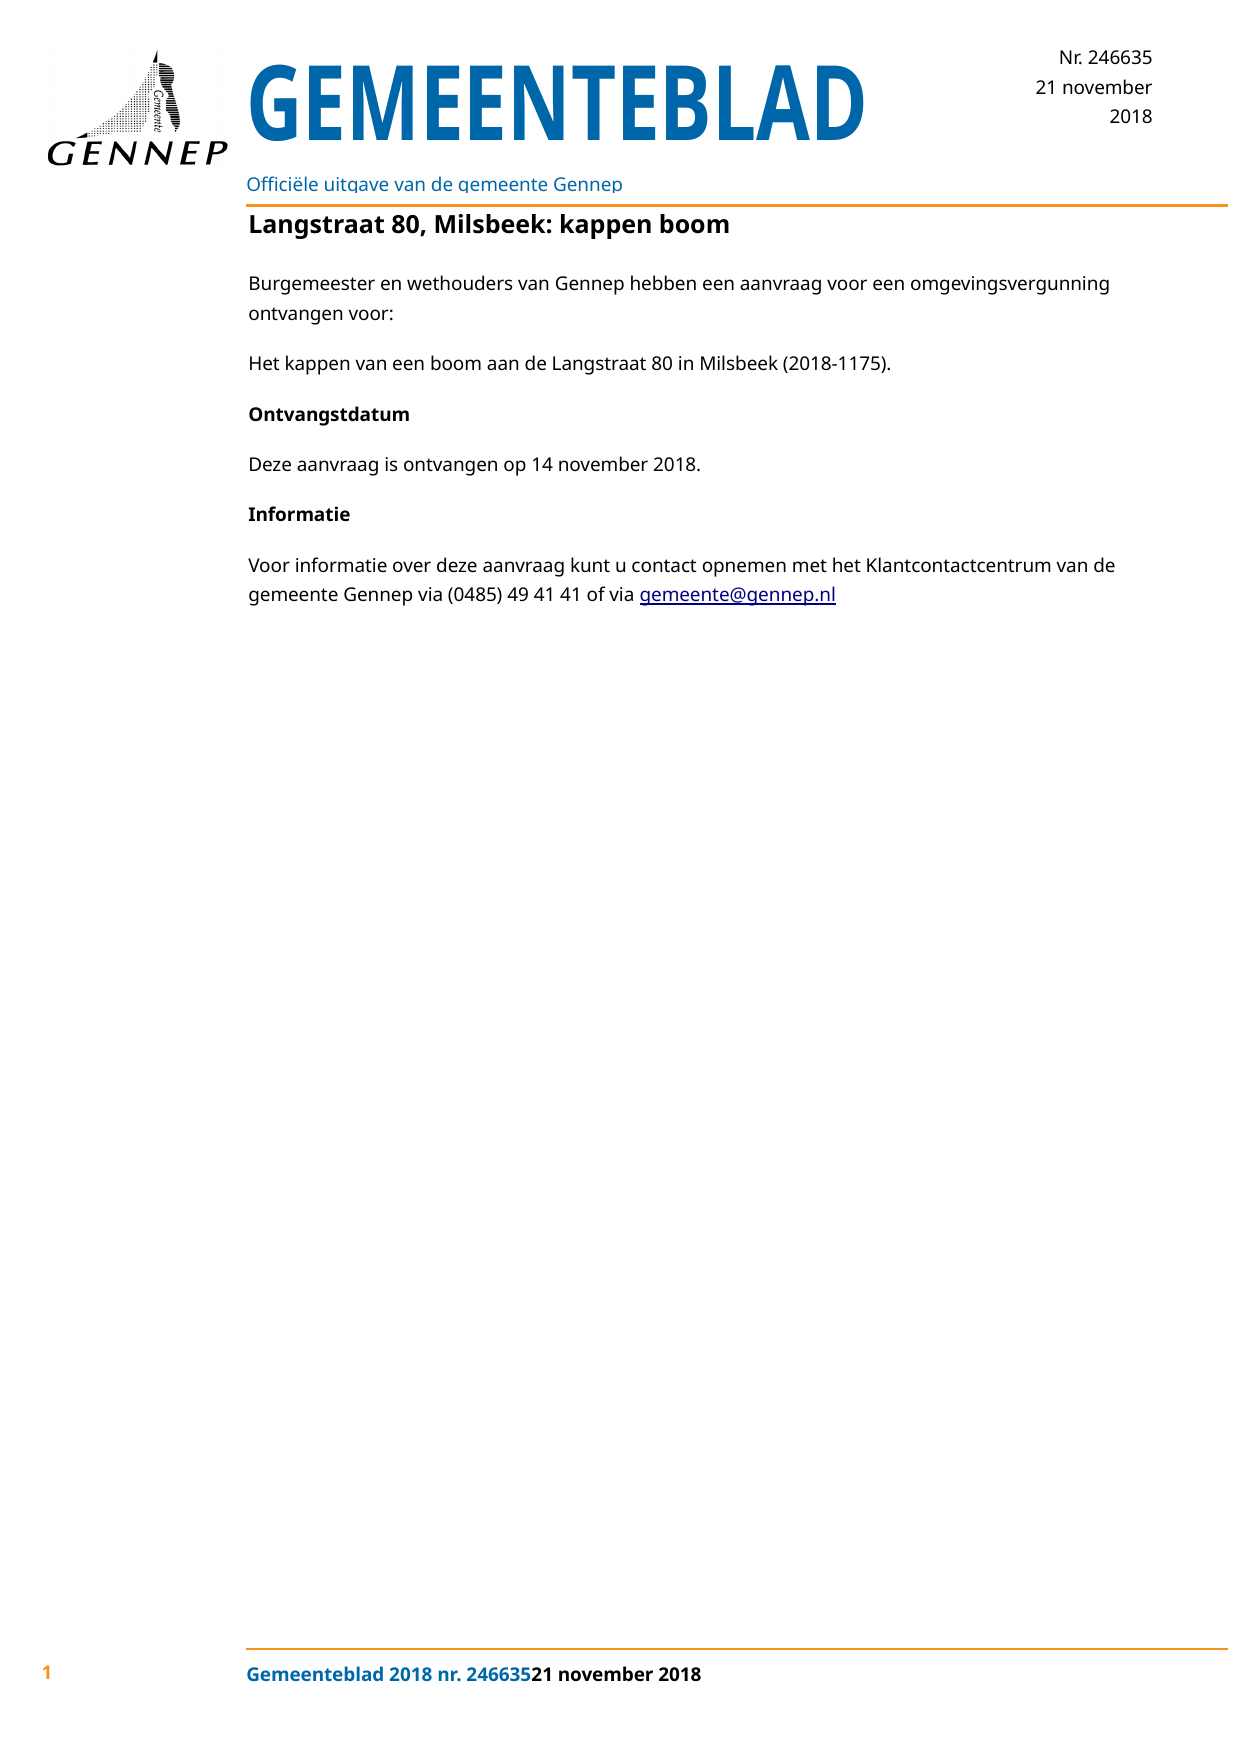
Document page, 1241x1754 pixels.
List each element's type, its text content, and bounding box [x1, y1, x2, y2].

text Ontvangstdatum [248, 401, 1152, 426]
text Het kappen van een boom aan de Langstraat 80 in Milsbeek (2018-1175). [248, 350, 1152, 376]
picture [41, 47, 231, 172]
text Deze aanvraag is ontvangen op 14 november 2018. [248, 451, 1152, 477]
text Informatie [248, 502, 1152, 527]
text Langstraat 80, Milsbeek: kappen boom [248, 207, 1152, 241]
text Voor informatie over deze aanvraag kunt u contact opnemen met het Klantcontactcentrum van de gemeente Gennep via (0485) 49 41 41 of via gemeente@gennep.nl [248, 552, 1152, 607]
text Burgemeester en wethouders van Gennep hebben een aanvraag voor een omgevingsvergunning ontvangen voor: [248, 270, 1152, 326]
